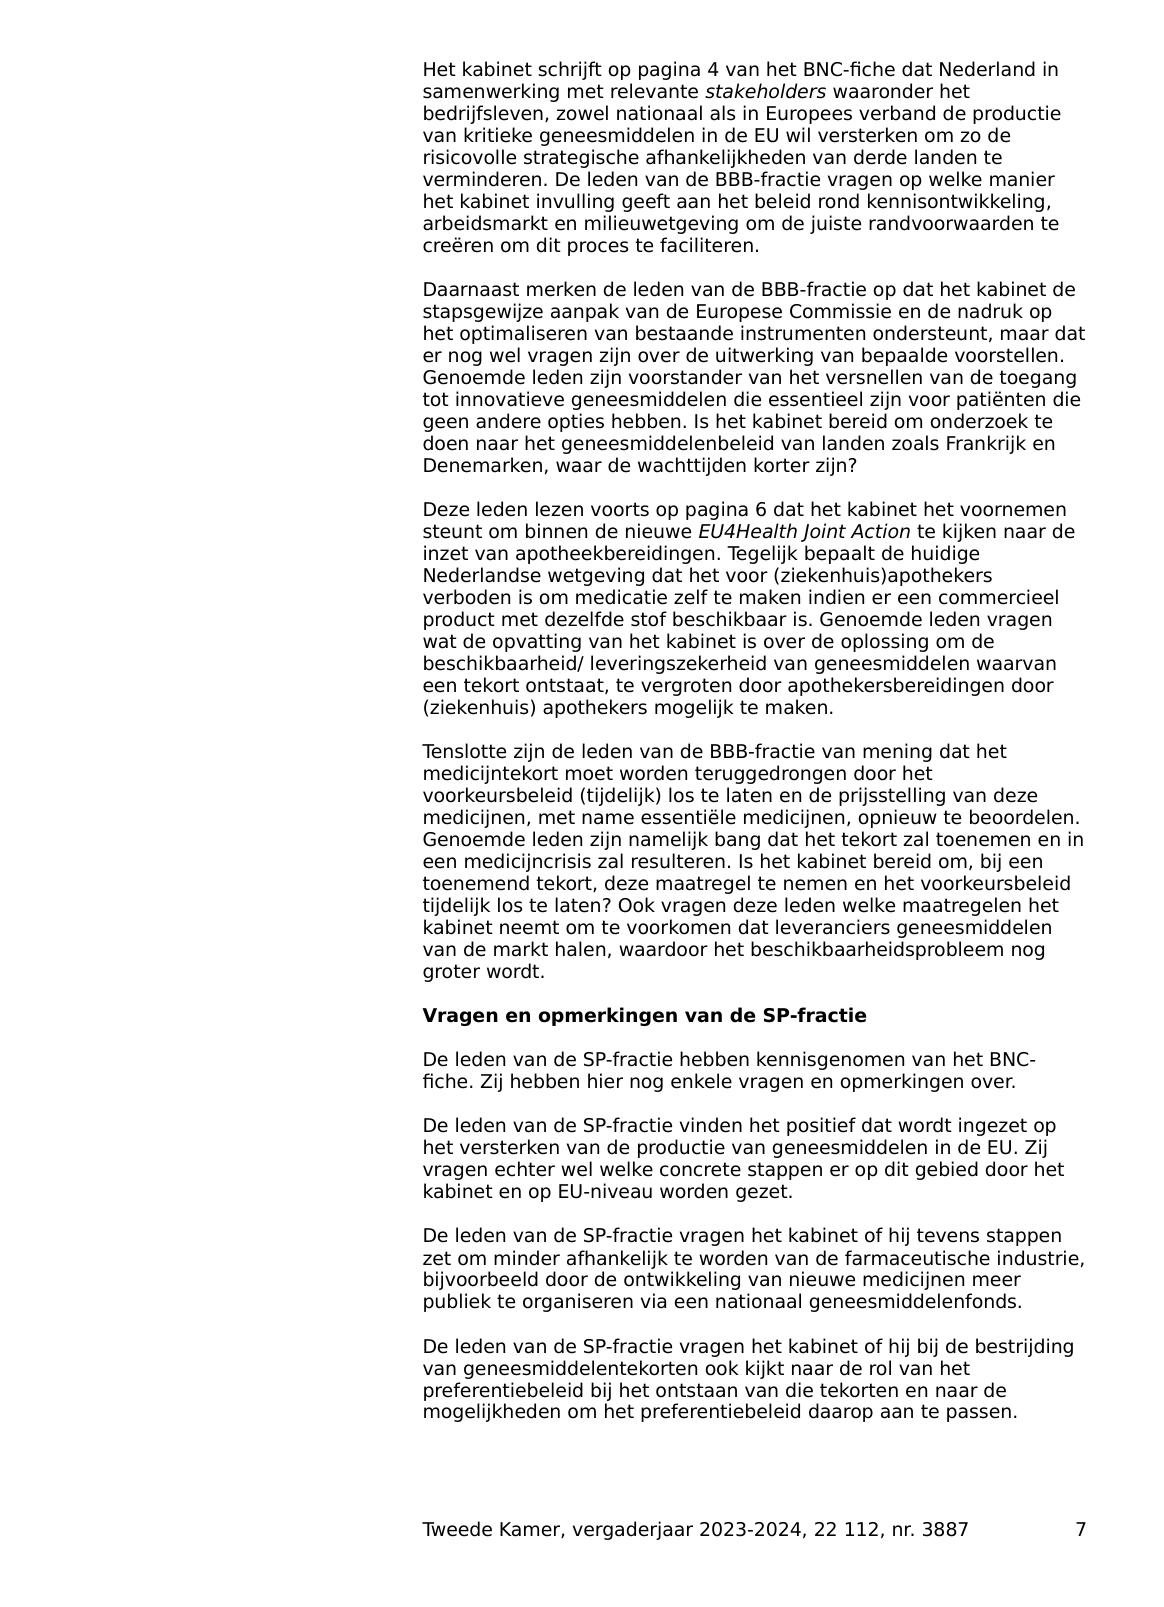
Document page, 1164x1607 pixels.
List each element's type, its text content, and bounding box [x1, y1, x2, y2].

text De leden van de SP-fractie hebben kennisgenomen van het BNC-fiche. Zij hebben hier nog enkele vragen en opmerkingen over. [422, 1049, 1087, 1093]
text De leden van de SP-fractie vragen het kabinet of hij bij de bestrijding van geneesmiddelentekorten ook kijkt naar de rol van het preferentiebeleid bij het ontstaan van die tekorten en naar de mogelijkheden om het preferentiebeleid daarop aan te passen. [422, 1336, 1087, 1423]
text Het kabinet schrijft op pagina 4 van het BNC-fiche dat Nederland in samenwerking met relevante stakeholders waaronder het bedrijfsleven, zowel nationaal als in Europees verband de productie van kritieke geneesmiddelen in de EU wil versterken om zo de risicovolle strategische afhankelijkheden van derde landen te verminderen. De leden van de BBB-fractie vragen op welke manier het kabinet invulling geeft aan het beleid rond kennisontwikkeling, arbeidsmarkt en milieuwetgeving om de juiste randvoorwaarden te creëren om dit proces te faciliteren. [422, 59, 1087, 257]
text De leden van de SP-fractie vinden het positief dat wordt ingezet op het versterken van de productie van geneesmiddelen in de EU. Zij vragen echter wel welke concrete stappen er op dit gebied door het kabinet en op EU-niveau worden gezet. [422, 1115, 1087, 1203]
text Daarnaast merken de leden van de BBB-fractie op dat het kabinet de stapsgewijze aanpak van de Europese Commissie en de nadruk op het optimaliseren van bestaande instrumenten ondersteunt, maar dat er nog wel vragen zijn over de uitwerking van bepaalde voorstellen. Genoemde leden zijn voorstander van het versnellen van de toegang tot innovatieve geneesmiddelen die essentieel zijn voor patiënten die geen andere opties hebben. Is het kabinet bereid om onderzoek te doen naar het geneesmiddelenbeleid van landen zoals Frankrijk en Denemarken, waar de wachttijden korter zijn? [422, 279, 1087, 477]
text De leden van de SP-fractie vragen het kabinet of hij tevens stappen zet om minder afhankelijk te worden van de farmaceutische industrie, bijvoorbeeld door de ontwikkeling van nieuwe medicijnen meer publiek te organiseren via een nationaal geneesmiddelenfonds. [422, 1225, 1087, 1313]
text Deze leden lezen voorts op pagina 6 dat het kabinet het voornemen steunt om binnen de nieuwe EU4Health Joint Action te kijken naar de inzet van apotheekbereidingen. Tegelijk bepaalt de huidige Nederlandse wetgeving dat het voor (ziekenhuis)apothekers verboden is om medicatie zelf te maken indien er een commercieel product met dezelfde stof beschikbaar is. Genoemde leden vragen wat de opvatting van het kabinet is over de oplossing om de beschikbaarheid/ leveringszekerheid van geneesmiddelen waarvan een tekort ontstaat, te vergroten door apothekersbereidingen door (ziekenhuis) apothekers mogelijk te maken. [422, 499, 1087, 719]
text Tenslotte zijn de leden van de BBB-fractie van mening dat het medicijntekort moet worden teruggedrongen door het voorkeursbeleid (tijdelijk) los te laten en de prijsstelling van deze medicijnen, met name essentiële medicijnen, opnieuw te beoordelen. Genoemde leden zijn namelijk bang dat het tekort zal toenemen en in een medicijncrisis zal resulteren. Is het kabinet bereid om, bij een toenemend tekort, deze maatregel te nemen en het voorkeursbeleid tijdelijk los te laten? Ook vragen deze leden welke maatregelen het kabinet neemt om te voorkomen dat leveranciers geneesmiddelen van de markt halen, waardoor het beschikbaarheidsprobleem nog groter wordt. [422, 741, 1087, 983]
subtitle Vragen en opmerkingen van de SP-fractie [422, 1005, 1087, 1027]
